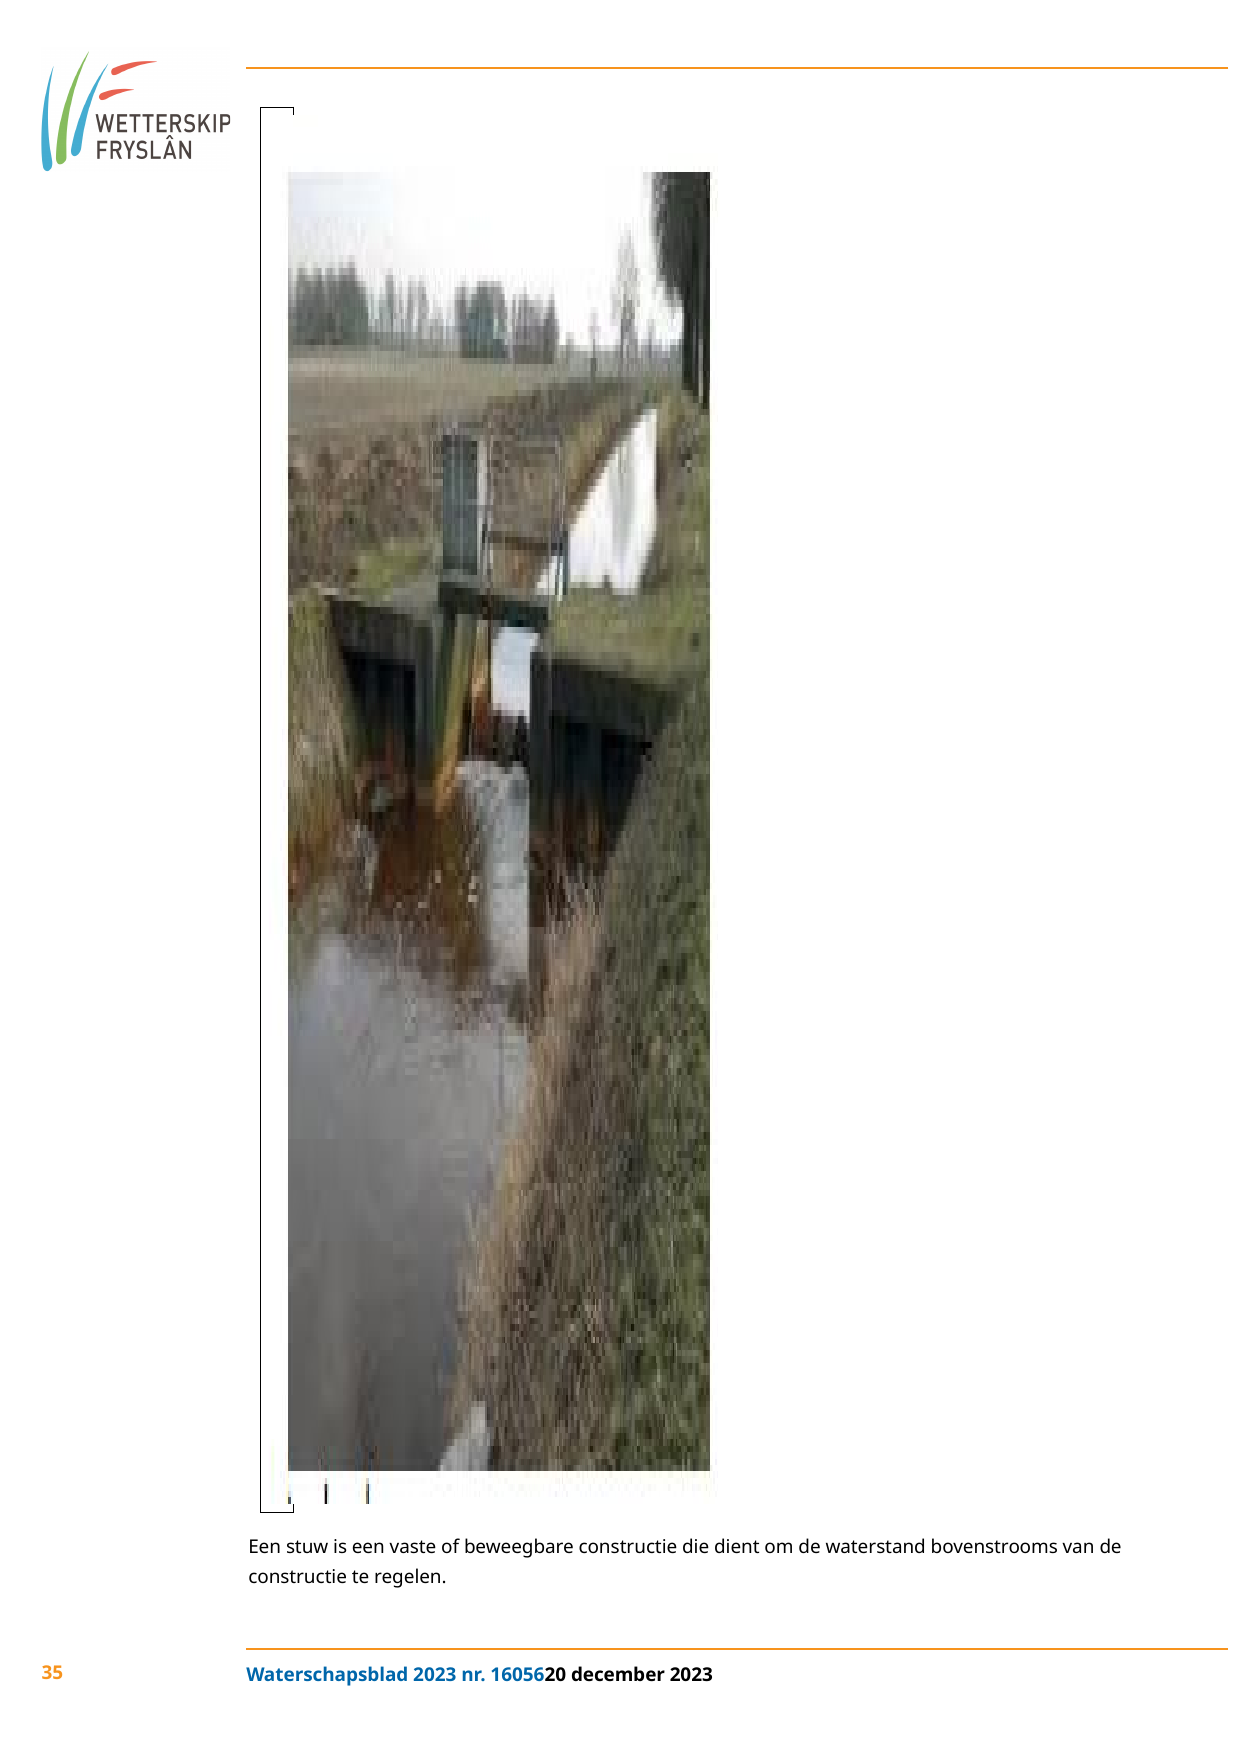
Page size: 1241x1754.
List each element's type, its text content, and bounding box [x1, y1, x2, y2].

text Een stuw is een vaste of beweegbare constructie die dient om de waterstand bovenstrooms van de constructie te regelen. [248, 1534, 1152, 1589]
picture [41, 47, 231, 172]
picture [268, 115, 739, 1504]
